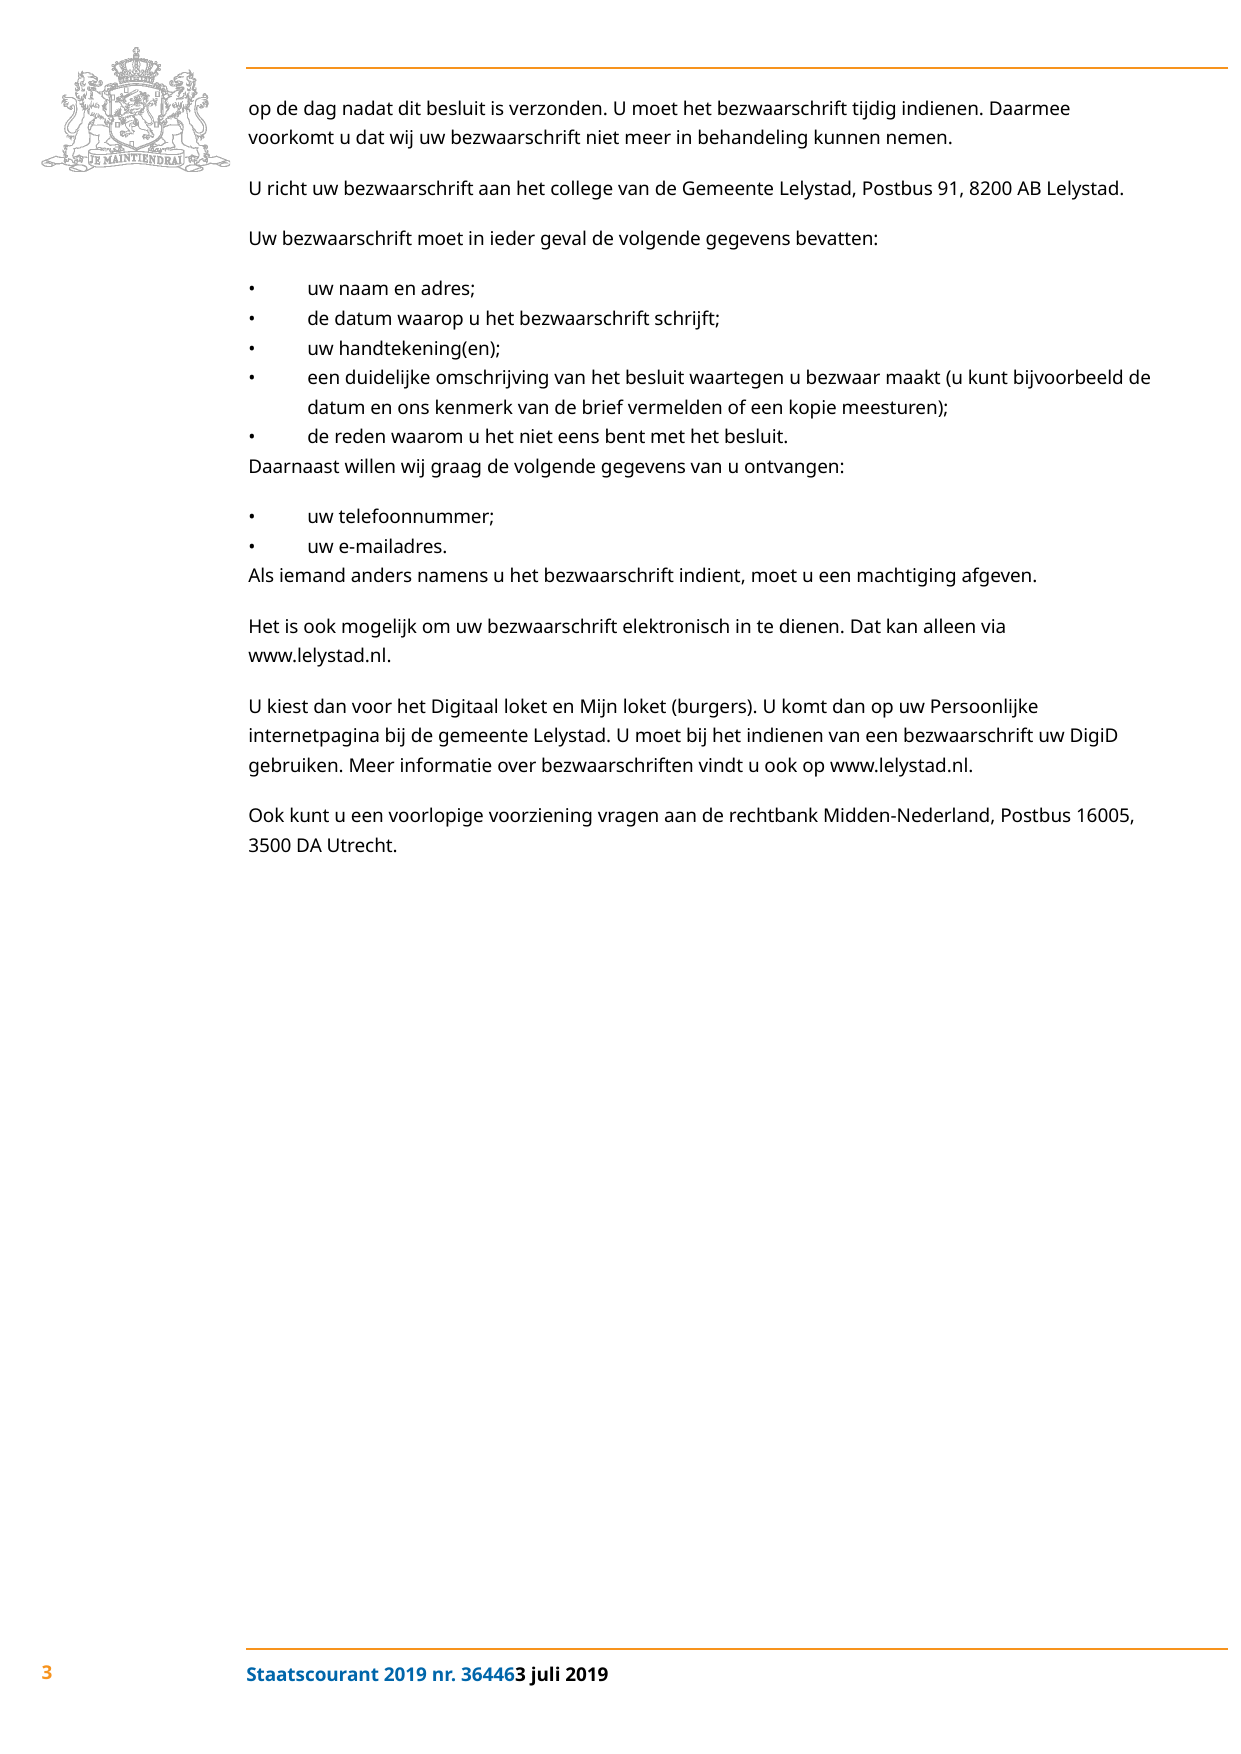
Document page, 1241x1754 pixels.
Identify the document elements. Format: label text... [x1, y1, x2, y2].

text op de dag nadat dit besluit is verzonden. U moet het bezwaarschrift tijdig indienen. Daarmee voorkomt u dat wij uw bezwaarschrift niet meer in behandeling kunnen nemen. [248, 95, 1152, 150]
list uw naam en adres; [248, 276, 1152, 301]
list de datum waarop u het bezwaarschrift schrijft; [248, 305, 1152, 331]
text Als iemand anders namens u het bezwaarschrift indient, moet u een machtiging afgeven. [248, 563, 1152, 588]
text Uw bezwaarschrift moet in ieder geval de volgende gegevens bevatten: [248, 225, 1152, 251]
list een duidelijke omschrijving van het besluit waartegen u bezwaar maakt (u kunt bijvoorbeeld de datum en ons kenmerk van de brief vermelden of een kopie meesturen); [248, 364, 1152, 420]
list uw telefoonnummer; [248, 503, 1152, 529]
text Ook kunt u een voorlopige voorziening vragen aan de rechtbank Midden-Nederland, Postbus 16005, 3500 DA Utrecht. [248, 803, 1152, 858]
list uw e-mailadres. [248, 533, 1152, 559]
text Het is ook mogelijk om uw bezwaarschrift elektronisch in te dienen. Dat kan alleen via www.lelystad.nl. [248, 613, 1152, 668]
text Daarnaast willen wij graag de volgende gegevens van u ontvangen: [248, 453, 1152, 479]
picture [41, 47, 231, 172]
list de reden waarom u het niet eens bent met het besluit. [248, 423, 1152, 449]
list uw handtekening(en); [248, 335, 1152, 361]
text U richt uw bezwaarschrift aan het college van de Gemeente Lelystad, Postbus 91, 8200 AB Lelystad. [248, 175, 1152, 201]
text U kiest dan voor het Digitaal loket en Mijn loket (burgers). U komt dan op uw Persoonlijke internetpagina bij de gemeente Lelystad. U moet bij het indienen van een bezwaarschrift uw DigiD gebruiken. Meer informatie over bezwaarschriften vindt u ook op www.lelystad.nl. [248, 693, 1152, 778]
